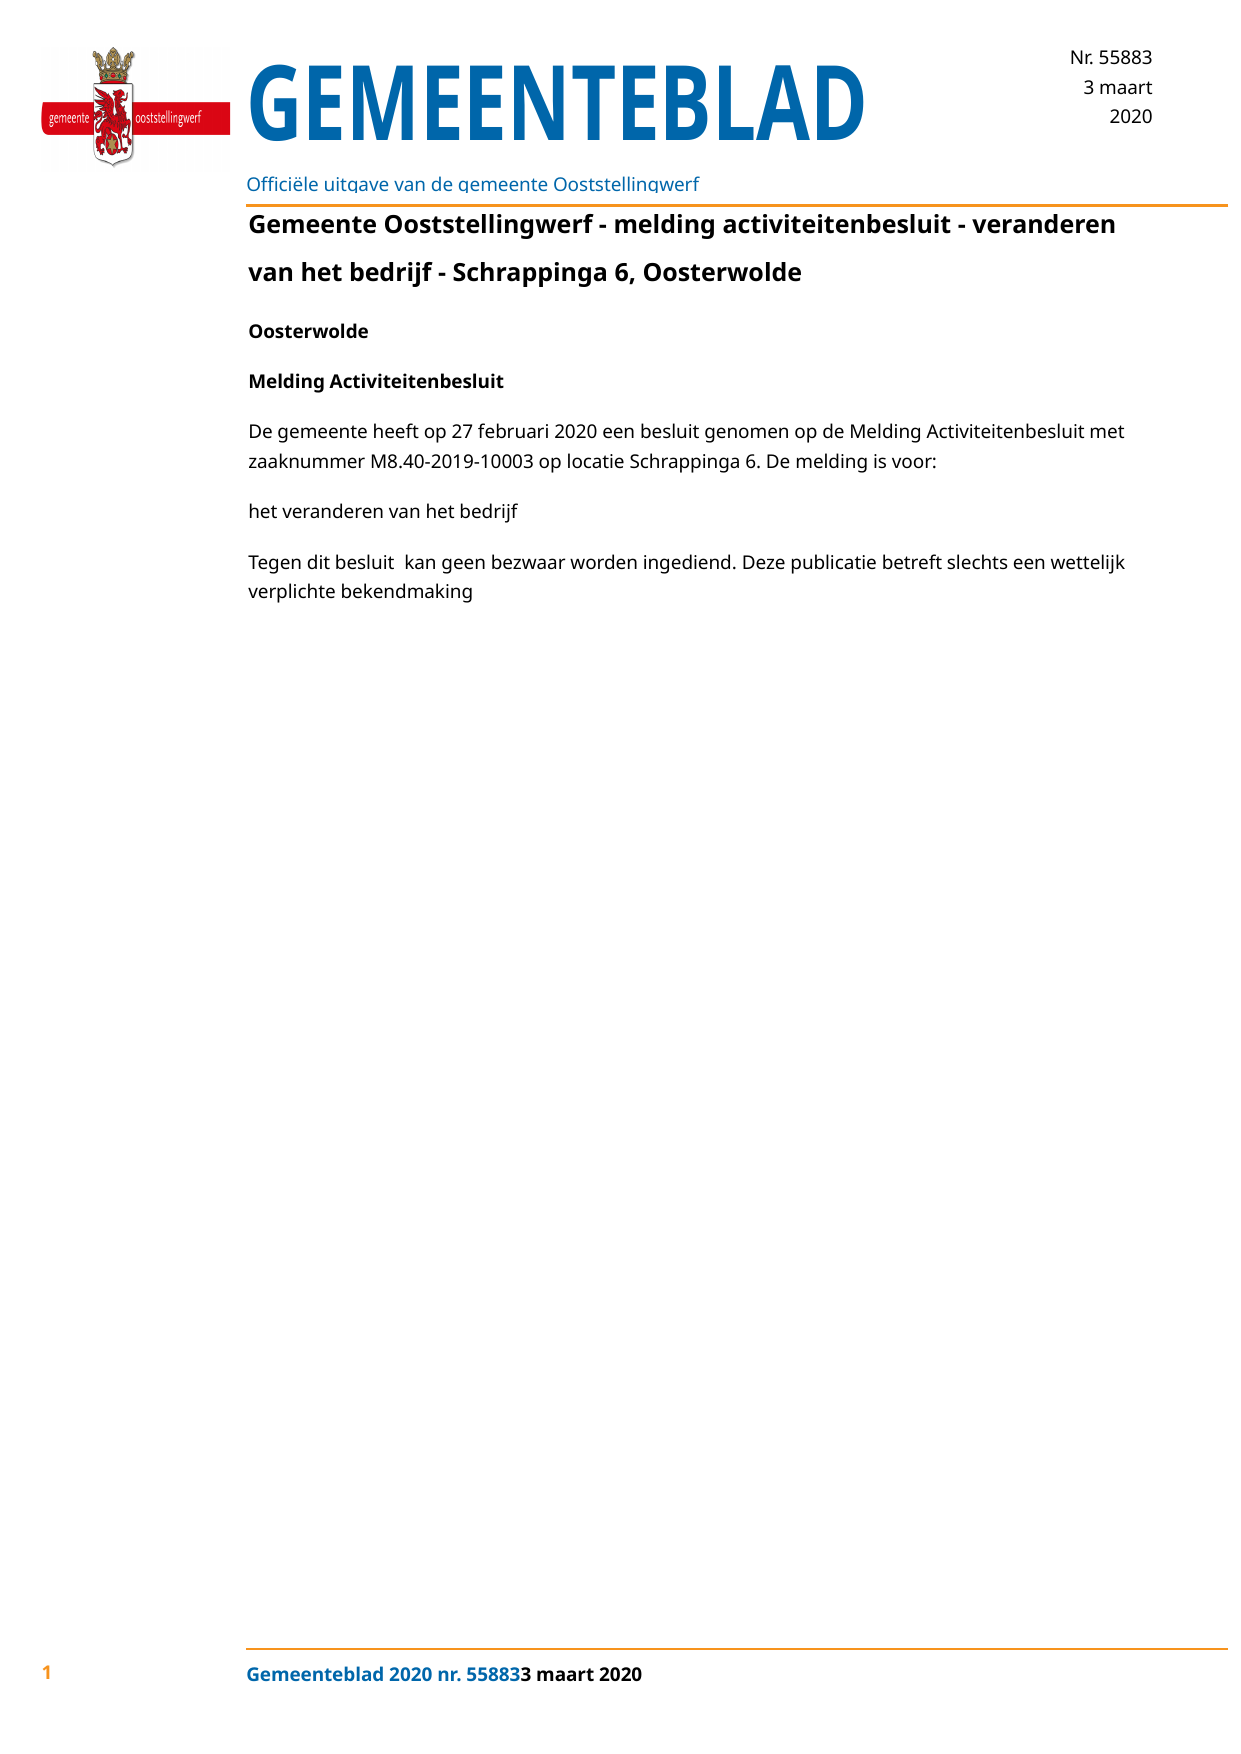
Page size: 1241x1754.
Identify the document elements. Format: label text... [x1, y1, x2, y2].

text De gemeente heeft op 27 februari 2020 een besluit genomen op de Melding Activiteitenbesluit met zaaknummer M8.40-2019-10003 op locatie Schrappinga 6. De melding is voor: [248, 419, 1152, 474]
text Melding Activiteitenbesluit [248, 368, 1152, 394]
text Tegen dit besluit kan geen bezwaar worden ingediend. Deze publicatie betreft slechts een wettelijk verplichte bekendmaking [248, 549, 1152, 604]
text Gemeente Ooststellingwerf - melding activiteitenbesluit - veranderen van het bedrijf - Schrappinga 6, Oosterwolde [248, 207, 1152, 288]
picture [41, 47, 231, 172]
text Oosterwolde [248, 318, 1152, 344]
text het veranderen van het bedrijf [248, 499, 1152, 524]
